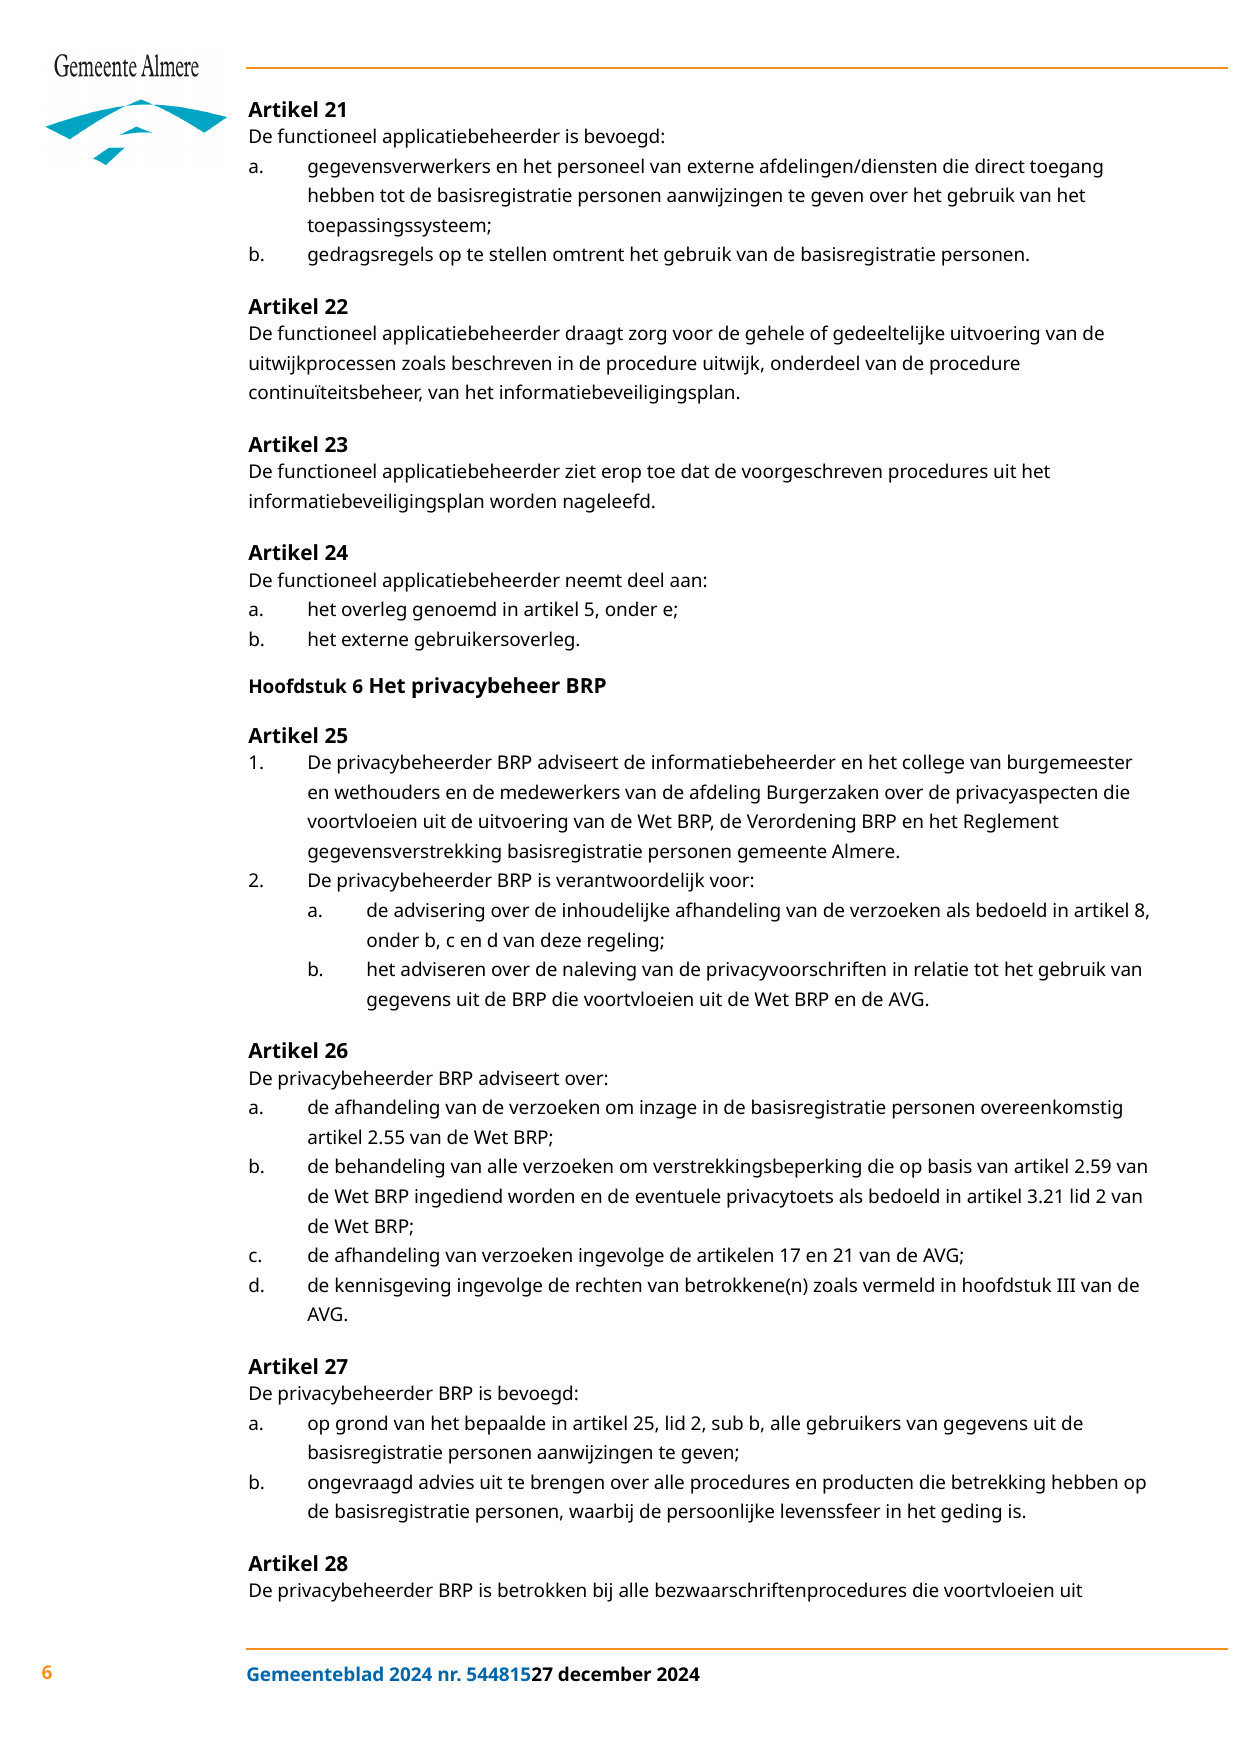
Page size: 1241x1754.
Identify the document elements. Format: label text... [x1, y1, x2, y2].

list op grond van het bepaalde in artikel 25, lid 2, sub b, alle gebruikers van gegevens uit de basisregistratie personen aanwijzingen te geven; [248, 1410, 1152, 1465]
text De privacybeheerder BRP adviseert over: [248, 1065, 1152, 1091]
list gegevensverwerkers en het personeel van externe afdelingen/diensten die direct toegang hebben tot de basisregistratie personen aanwijzingen te geven over het gebruik van het toepassingssysteem; [248, 153, 1152, 238]
list de kennisgeving ingevolge de rechten van betrokkene(n) zoals vermeld in hoofdstuk III van de AVG. [248, 1272, 1152, 1327]
text Artikel 24 [248, 538, 1152, 567]
list de advisering over de inhoudelijke afhandeling van de verzoeken als bedoeld in artikel 8, onder b, c en d van deze regeling; [307, 897, 1152, 953]
text Artikel 27 [248, 1352, 1152, 1380]
text Artikel 22 [248, 292, 1152, 320]
list De privacybeheerder BRP is verantwoordelijk voor: [248, 868, 1152, 893]
text Artikel 23 [248, 430, 1152, 458]
list het externe gebruikersoverleg. [248, 626, 1152, 652]
text Hoofdstuk 6 Het privacybeheer BRP [248, 672, 1152, 700]
text De functioneel applicatiebeheerder ziet erop toe dat de voorgeschreven procedures uit het informatiebeveiligingsplan worden nageleefd. [248, 458, 1152, 514]
text Artikel 26 [248, 1036, 1152, 1065]
list ongevraagd advies uit te brengen over alle procedures en producten die betrekking hebben op de basisregistratie personen, waarbij de persoonlijke levenssfeer in het geding is. [248, 1469, 1152, 1524]
list het adviseren over de naleving van de privacyvoorschriften in relatie tot het gebruik van gegevens uit de BRP die voortvloeien uit de Wet BRP en de AVG. [307, 956, 1152, 1012]
list de behandeling van alle verzoeken om verstrekkingsbeperking die op basis van artikel 2.59 van de Wet BRP ingediend worden en de eventuele privacytoets als bedoeld in artikel 3.21 lid 2 van de Wet BRP; [248, 1154, 1152, 1238]
list gedragsregels op te stellen omtrent het gebruik van de basisregistratie personen. [248, 242, 1152, 267]
list de afhandeling van de verzoeken om inzage in de basisregistratie personen overeenkomstig artikel 2.55 van de Wet BRP; [248, 1094, 1152, 1150]
text De functioneel applicatiebeheerder neemt deel aan: [248, 567, 1152, 593]
list de afhandeling van verzoeken ingevolge de artikelen 17 en 21 van de AVG; [248, 1242, 1152, 1268]
text Artikel 25 [248, 721, 1152, 749]
text De privacybeheerder BRP is betrokken bij alle bezwaarschriftenprocedures die voortvloeien uit [248, 1578, 1152, 1603]
text De privacybeheerder BRP is bevoegd: [248, 1380, 1152, 1406]
text Artikel 21 [248, 95, 1152, 123]
text De functioneel applicatiebeheerder is bevoegd: [248, 123, 1152, 149]
picture [41, 47, 231, 172]
list De privacybeheerder BRP adviseert de informatiebeheerder en het college van burgemeester en wethouders en de medewerkers van de afdeling Burgerzaken over de privacyaspecten die voortvloeien uit de uitvoering van de Wet BRP, de Verordening BRP en het Reglement gegevensverstrekking basisregistratie personen gemeente Almere. [248, 749, 1152, 864]
text Artikel 28 [248, 1549, 1152, 1578]
list het overleg genoemd in artikel 5, onder e; [248, 596, 1152, 622]
text De functioneel applicatiebeheerder draagt zorg voor de gehele of gedeeltelijke uitvoering van de uitwijkprocessen zoals beschreven in de procedure uitwijk, onderdeel van de procedure continuïteitsbeheer, van het informatiebeveiligingsplan. [248, 320, 1152, 405]
